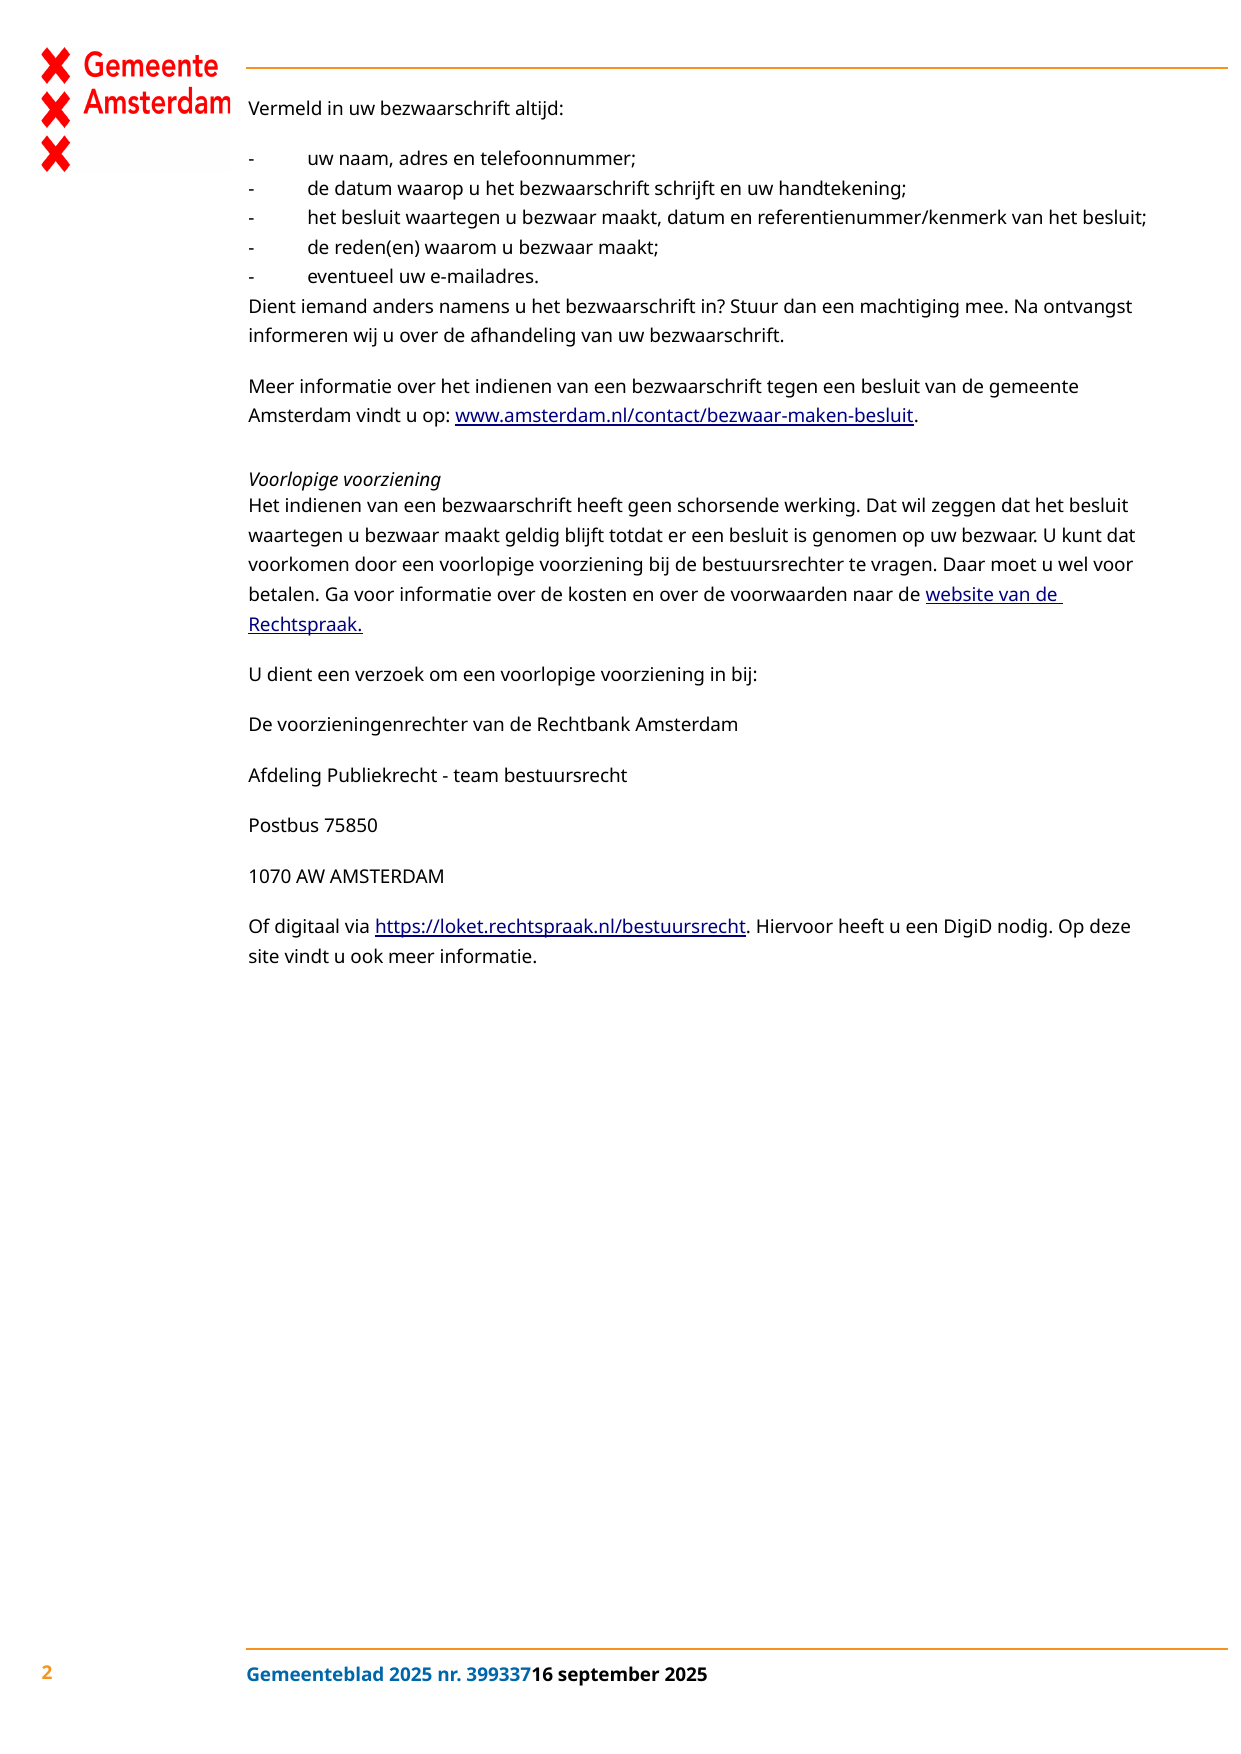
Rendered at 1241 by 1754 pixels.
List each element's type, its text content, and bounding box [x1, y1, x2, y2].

text De voorzieningenrechter van de Rechtbank Amsterdam [248, 712, 1152, 737]
text Postbus 75850 [248, 812, 1152, 838]
text Of digitaal via https://loket.rechtspraak.nl/bestuursrecht. Hiervoor heeft u een DigiD nodig. Op deze site vindt u ook meer informatie. [248, 913, 1152, 968]
text Afdeling Publiekrecht - team bestuursrecht [248, 762, 1152, 788]
list de datum waarop u het bezwaarschrift schrijft en uw handtekening; [248, 175, 1152, 201]
list het besluit waartegen u bezwaar maakt, datum en referentienummer/kenmerk van het besluit; [248, 204, 1152, 230]
text 1070 AW AMSTERDAM [248, 863, 1152, 888]
picture [41, 47, 231, 172]
text Meer informatie over het indienen van een bezwaarschrift tegen een besluit van de gemeente Amsterdam vindt u op: www.amsterdam.nl/contact/bezwaar-maken-besluit. [248, 373, 1152, 428]
list uw naam, adres en telefoonnummer; [248, 145, 1152, 171]
list eventueel uw e-mailadres. [248, 263, 1152, 289]
text Voorlopige voorziening [248, 467, 1152, 492]
text U dient een verzoek om een voorlopige voorziening in bij: [248, 661, 1152, 687]
text Vermeld in uw bezwaarschrift altijd: [248, 95, 1152, 121]
list de reden(en) waarom u bezwaar maakt; [248, 234, 1152, 260]
text Het indienen van een bezwaarschrift heeft geen schorsende werking. Dat wil zeggen dat het besluit waartegen u bezwaar maakt geldig blijft totdat er een besluit is genomen op uw bezwaar. U kunt dat voorkomen door een voorlopige voorziening bij de bestuursrechter te vragen. Daar moet u wel voor betalen. Ga voor informatie over de kosten en over de voorwaarden naar de website van de Rechtspraak. [248, 492, 1152, 636]
text Dient iemand anders namens u het bezwaarschrift in? Stuur dan een machtiging mee. Na ontvangst informeren wij u over de afhandeling van uw bezwaarschrift. [248, 293, 1152, 348]
